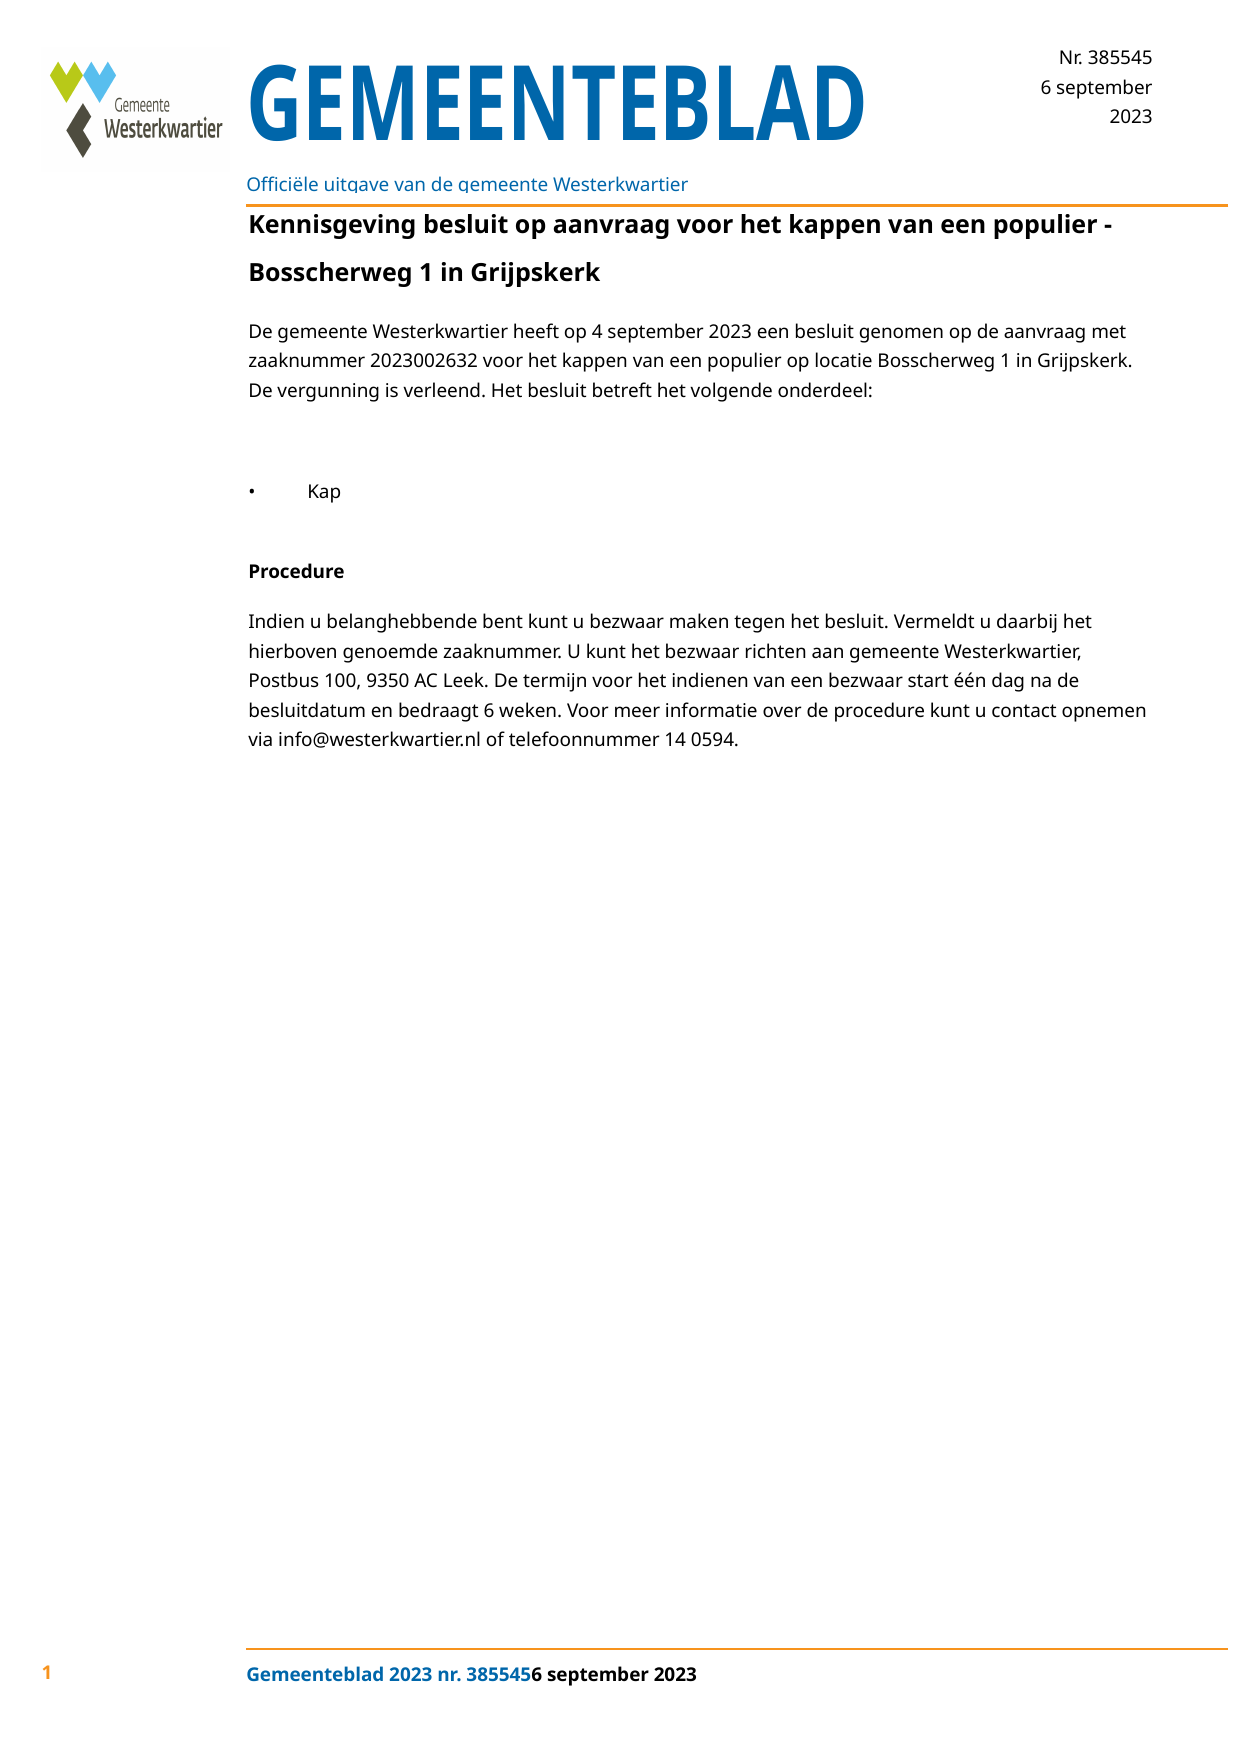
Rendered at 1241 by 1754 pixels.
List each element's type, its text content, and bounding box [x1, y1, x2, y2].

text Indien u belanghebbende bent kunt u bezwaar maken tegen het besluit. Vermeldt u daarbij het hierboven genoemde zaaknummer. U kunt het bezwaar richten aan gemeente Westerkwartier, Postbus 100, 9350 AC Leek. De termijn voor het indienen van een bezwaar start één dag na de besluitdatum en bedraagt 6 weken. Voor meer informatie over de procedure kunt u contact opnemen via info@westerkwartier.nl of telefoonnummer 14 0594. [248, 608, 1152, 752]
list Kap [248, 478, 1152, 504]
picture [41, 47, 231, 172]
text Procedure [248, 558, 1152, 584]
text De gemeente Westerkwartier heeft op 4 september 2023 een besluit genomen op de aanvraag met zaaknummer 2023002632 voor het kappen van een populier op locatie Bosscherweg 1 in Grijpskerk. De vergunning is verleend. Het besluit betreft het volgende onderdeel: [248, 318, 1152, 403]
text Kennisgeving besluit op aanvraag voor het kappen van een populier - Bosscherweg 1 in Grijpskerk [248, 207, 1152, 288]
